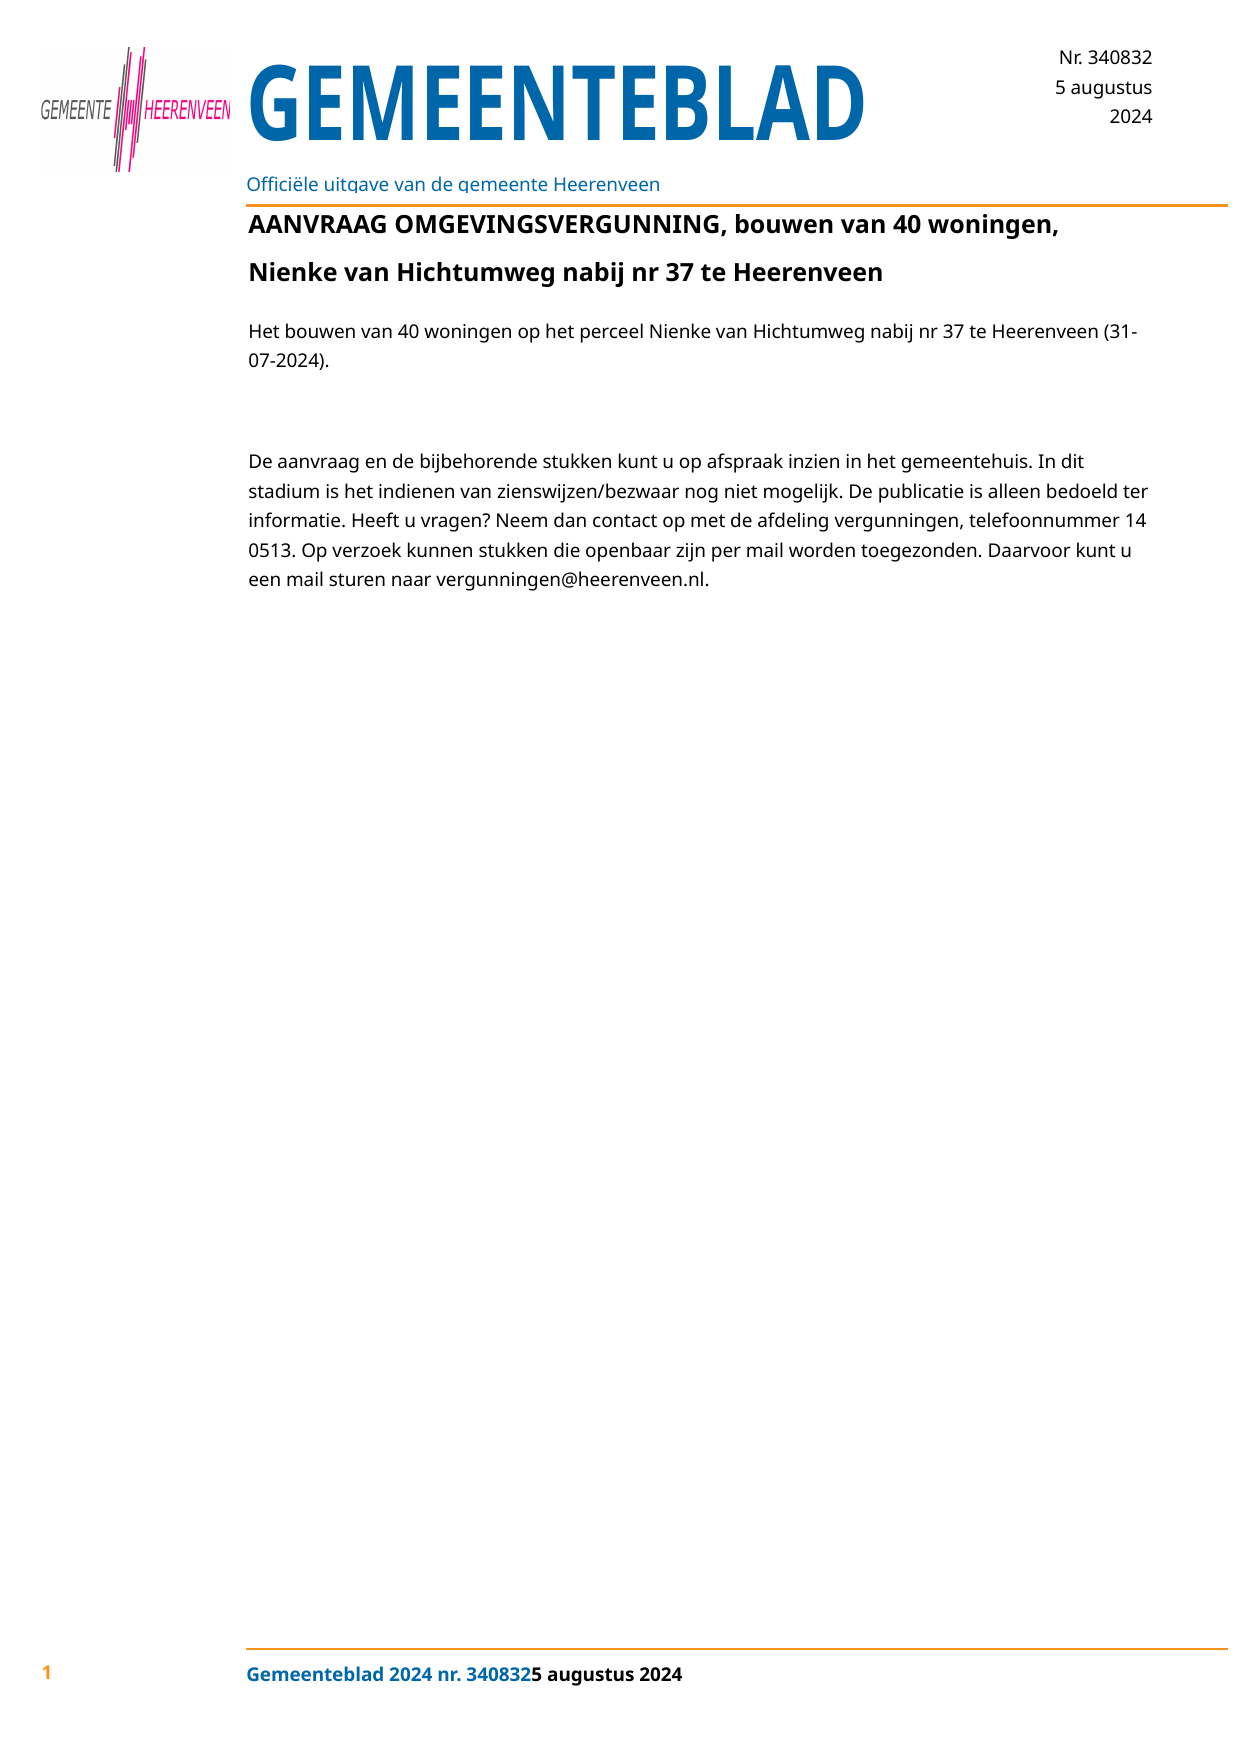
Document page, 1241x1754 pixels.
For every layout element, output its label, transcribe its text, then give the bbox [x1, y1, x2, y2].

text AANVRAAG OMGEVINGSVERGUNNING, bouwen van 40 woningen, Nienke van Hichtumweg nabij nr 37 te Heerenveen [248, 207, 1152, 288]
text De aanvraag en de bijbehorende stukken kunt u op afspraak inzien in het gemeentehuis. In dit stadium is het indienen van zienswijzen/bezwaar nog niet mogelijk. De publicatie is alleen bedoeld ter informatie. Heeft u vragen? Neem dan contact op met de afdeling vergunningen, telefoonnummer 14 0513. Op verzoek kunnen stukken die openbaar zijn per mail worden toegezonden. Daarvoor kunt u een mail sturen naar vergunningen@heerenveen.nl. [248, 448, 1152, 592]
picture [41, 47, 231, 172]
text Het bouwen van 40 woningen op het perceel Nienke van Hichtumweg nabij nr 37 te Heerenveen (31-07-2024). [248, 318, 1152, 373]
